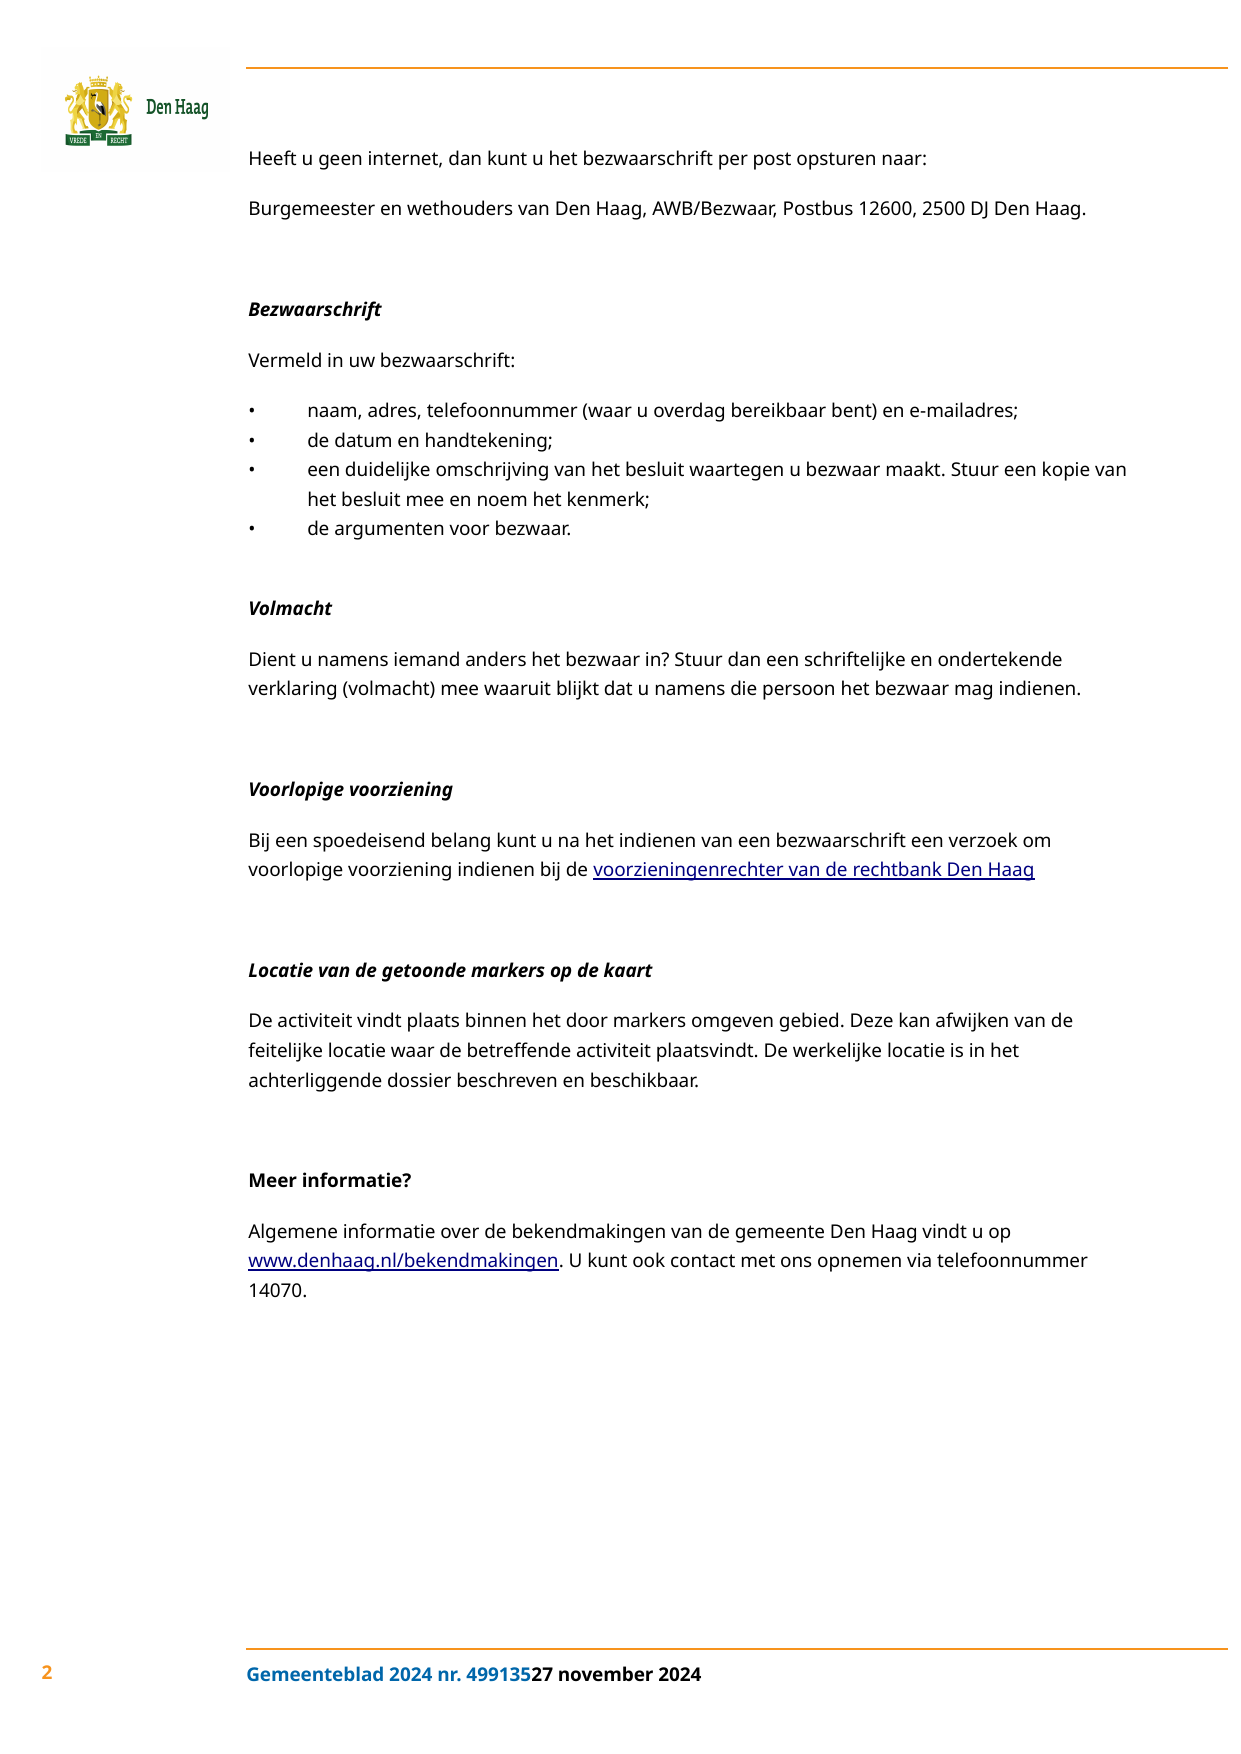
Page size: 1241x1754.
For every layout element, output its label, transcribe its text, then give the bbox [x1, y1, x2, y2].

text Algemene informatie over de bekendmakingen van de gemeente Den Haag vindt u op www.denhaag.nl/bekendmakingen. U kunt ook contact met ons opnemen via telefoonnummer 14070. [248, 1218, 1152, 1303]
picture [41, 47, 231, 172]
text De activiteit vindt plaats binnen het door markers omgeven gebied. Deze kan afwijken van de feitelijke locatie waar de betreffende activiteit plaatsvindt. De werkelijke locatie is in het achterliggende dossier beschreven en beschikbaar. [248, 1008, 1152, 1093]
list de datum en handtekening; [248, 427, 1152, 453]
text Volmacht [248, 596, 1152, 621]
text Voorlopige voorziening [248, 776, 1152, 802]
list naam, adres, telefoonnummer (waar u overdag bereikbaar bent) en e-mailadres; [248, 397, 1152, 423]
text Locatie van de getoonde markers op de kaart [248, 957, 1152, 983]
text Dient u namens iemand anders het bezwaar in? Stuur dan een schriftelijke en ondertekende verklaring (volmacht) mee waaruit blijkt dat u namens die persoon het bezwaar mag indienen. [248, 646, 1152, 701]
text Bezwaarschrift [248, 296, 1152, 322]
text Vermeld in uw bezwaarschrift: [248, 347, 1152, 373]
text Bij een spoedeisend belang kunt u na het indienen van een bezwaarschrift een verzoek om voorlopige voorziening indienen bij de voorzieningenrechter van de rechtbank Den Haag [248, 827, 1152, 882]
list de argumenten voor bezwaar. [248, 516, 1152, 541]
list een duidelijke omschrijving van het besluit waartegen u bezwaar maakt. Stuur een kopie van het besluit mee en noem het kenmerk; [248, 456, 1152, 512]
text Meer informatie? [248, 1168, 1152, 1193]
text Heeft u geen internet, dan kunt u het bezwaarschrift per post opsturen naar: [248, 145, 1152, 171]
text Burgemeester en wethouders van Den Haag, AWB/Bezwaar, Postbus 12600, 2500 DJ Den Haag. [248, 196, 1152, 221]
